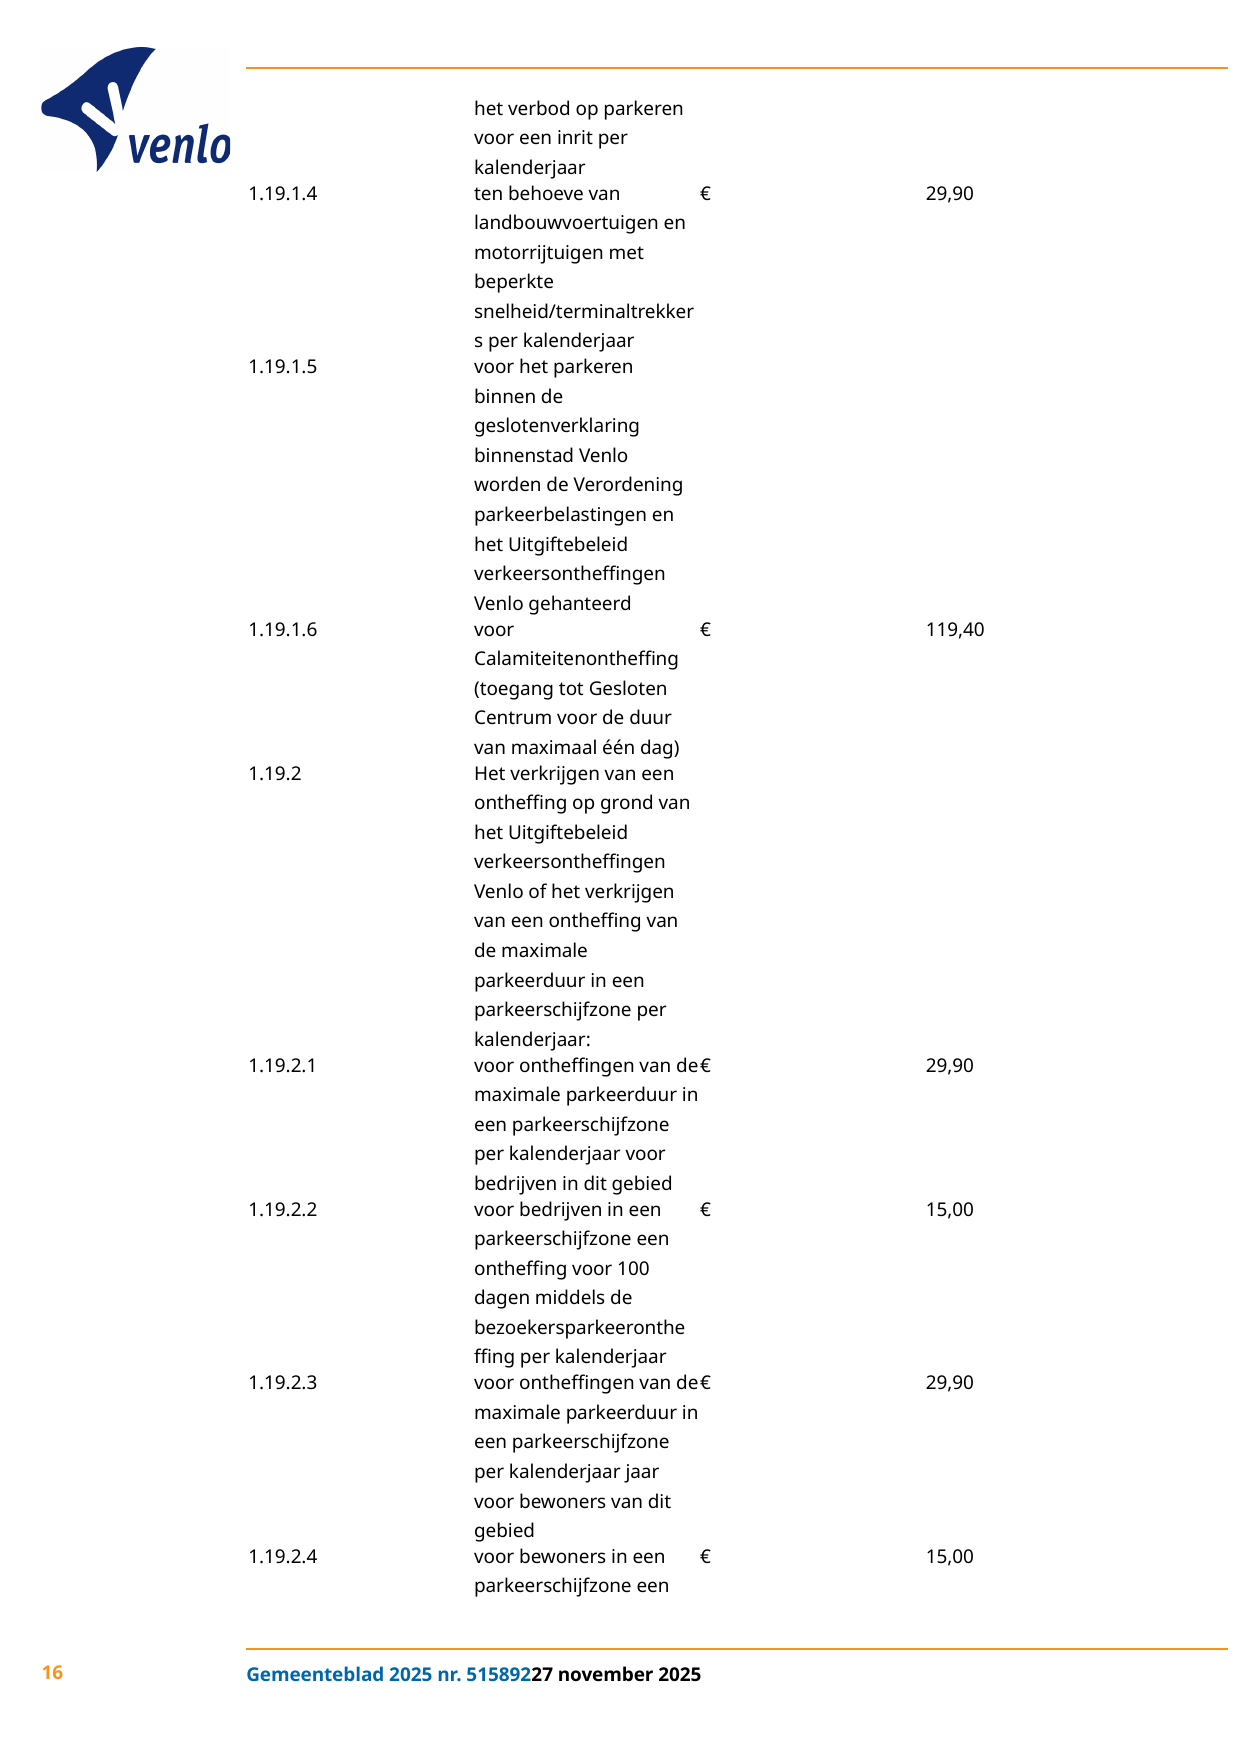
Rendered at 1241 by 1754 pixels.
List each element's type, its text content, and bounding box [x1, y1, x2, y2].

table_cell € [700, 180, 926, 353]
table_cell [700, 95, 926, 180]
table_cell [926, 760, 1152, 1052]
table_cell 1.19.2.2 [248, 1196, 474, 1369]
table_cell € [700, 1543, 926, 1598]
table_cell € [700, 1052, 926, 1196]
table_cell € [700, 616, 926, 760]
table_cell voor Calamiteitenontheffing (toegang tot Gesloten Centrum voor de duur van maximaal één dag) [474, 616, 700, 760]
table_cell voor bewoners in een parkeerschijfzone een [474, 1543, 700, 1598]
table_cell 15,00 [926, 1196, 1152, 1369]
table_cell [700, 760, 926, 1052]
table_cell 1.19.2.4 [248, 1543, 474, 1598]
table_cell € [700, 1196, 926, 1369]
table_cell 119,40 [926, 616, 1152, 760]
table_cell het verbod op parkeren voor een inrit per kalenderjaar [474, 95, 700, 180]
table_cell [248, 95, 474, 180]
table_cell [700, 353, 926, 616]
table_cell Het verkrijgen van een ontheffing op grond van het Uitgiftebeleid verkeersontheffingen Venlo of het verkrijgen van een ontheffing van de maximale parkeerduur in een parkeerschijfzone per kalenderjaar: [474, 760, 700, 1052]
table_cell 29,90 [926, 1370, 1152, 1543]
table_cell voor het parkeren binnen de geslotenverklaring binnenstad Venlo worden de Verordening parkeerbelastingen en het Uitgiftebeleid verkeersontheffingen Venlo gehanteerd [474, 353, 700, 616]
table_cell 1.19.2.1 [248, 1052, 474, 1196]
picture [41, 47, 231, 172]
table_cell 1.19.1.4 [248, 180, 474, 353]
table_cell 29,90 [926, 180, 1152, 353]
table_cell 1.19.2 [248, 760, 474, 1052]
table_cell [926, 95, 1152, 180]
table_cell 15,00 [926, 1543, 1152, 1598]
table_cell voor ontheffingen van de maximale parkeerduur in een parkeerschijfzone per kalenderjaar jaar voor bewoners van dit gebied [474, 1370, 700, 1543]
table_cell voor bedrijven in een parkeerschijfzone een ontheffing voor 100 dagen middels de bezoekersparkeerontheffing per kalenderjaar [474, 1196, 700, 1369]
table_cell € [700, 1370, 926, 1543]
table_cell [926, 353, 1152, 616]
table_cell 1.19.1.5 [248, 353, 474, 616]
table_cell 1.19.2.3 [248, 1370, 474, 1543]
table_cell voor ontheffingen van de maximale parkeerduur in een parkeerschijfzone per kalenderjaar voor bedrijven in dit gebied [474, 1052, 700, 1196]
table_cell ten behoeve van landbouwvoertuigen en motorrijtuigen met beperkte snelheid/terminaltrekkers per kalenderjaar [474, 180, 700, 353]
table_cell 1.19.1.6 [248, 616, 474, 760]
table_cell 29,90 [926, 1052, 1152, 1196]
